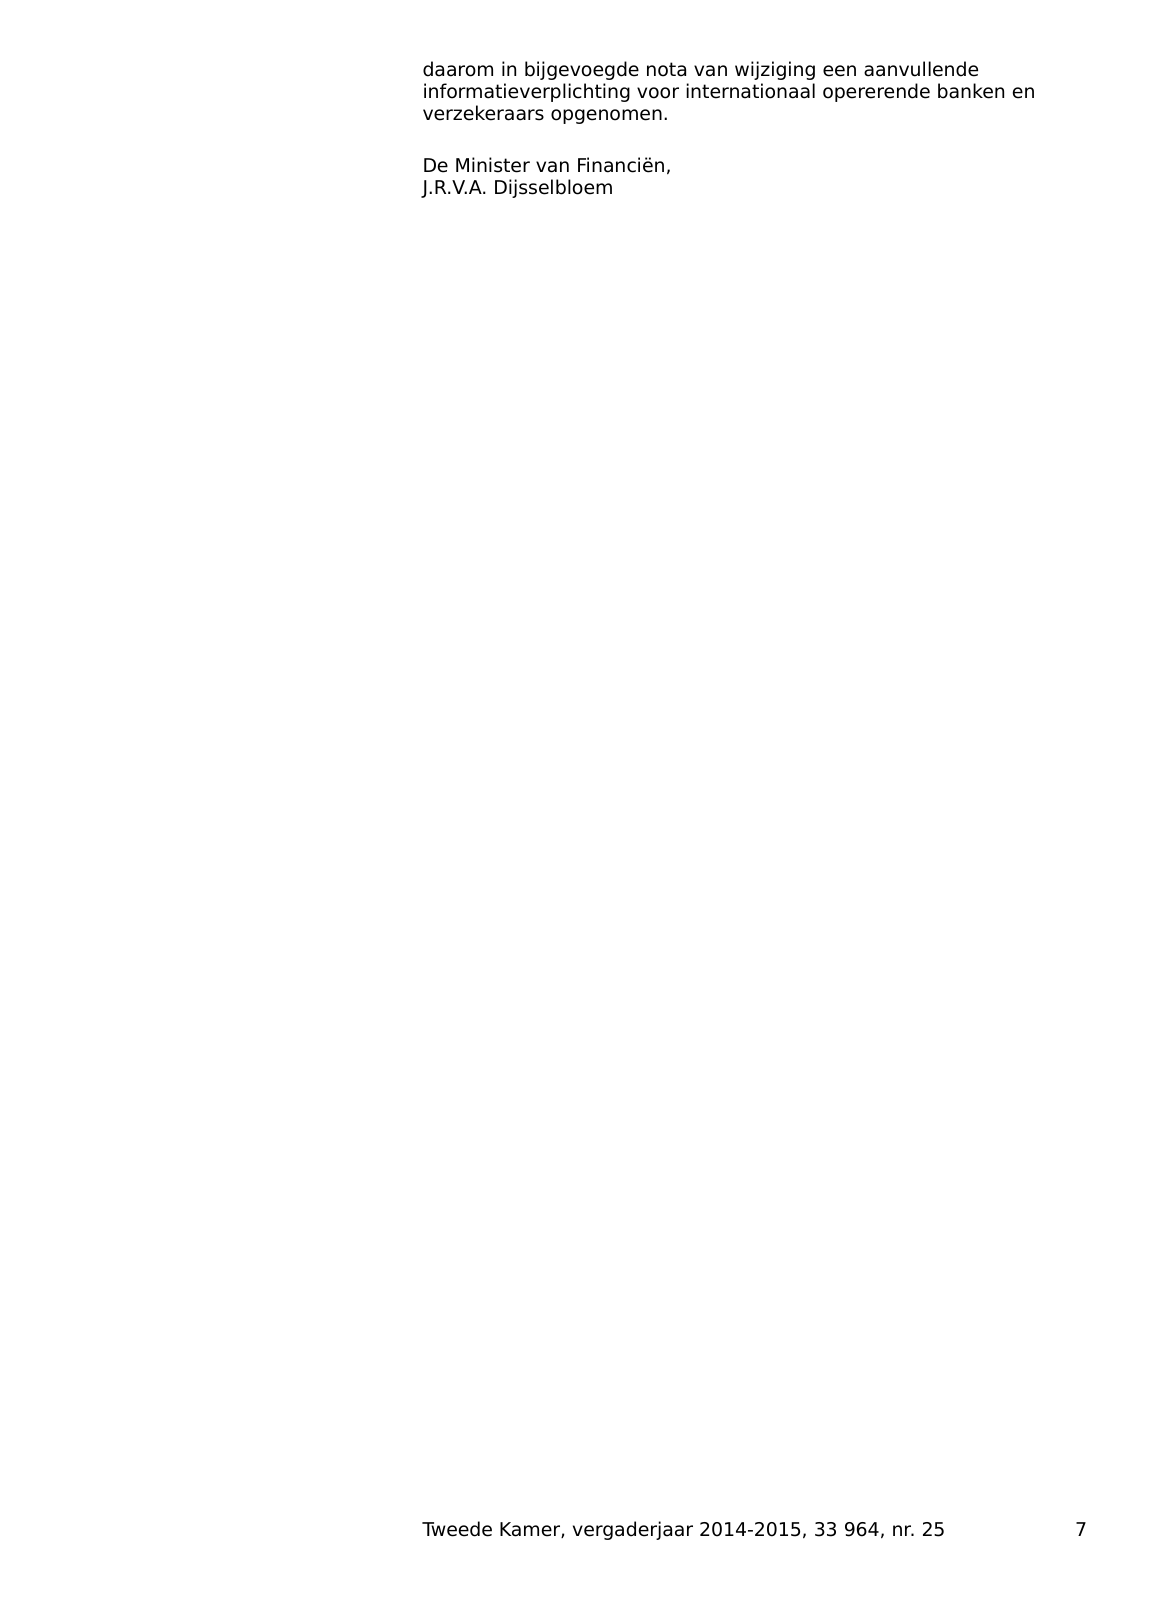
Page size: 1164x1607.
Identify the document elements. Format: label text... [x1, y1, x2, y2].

text De Minister van Financiën, J.R.V.A. Dijsselbloem [422, 155, 1087, 199]
text daarom in bijgevoegde nota van wijziging een aanvullende informatieverplichting voor internationaal opererende banken en verzekeraars opgenomen. [422, 59, 1087, 125]
